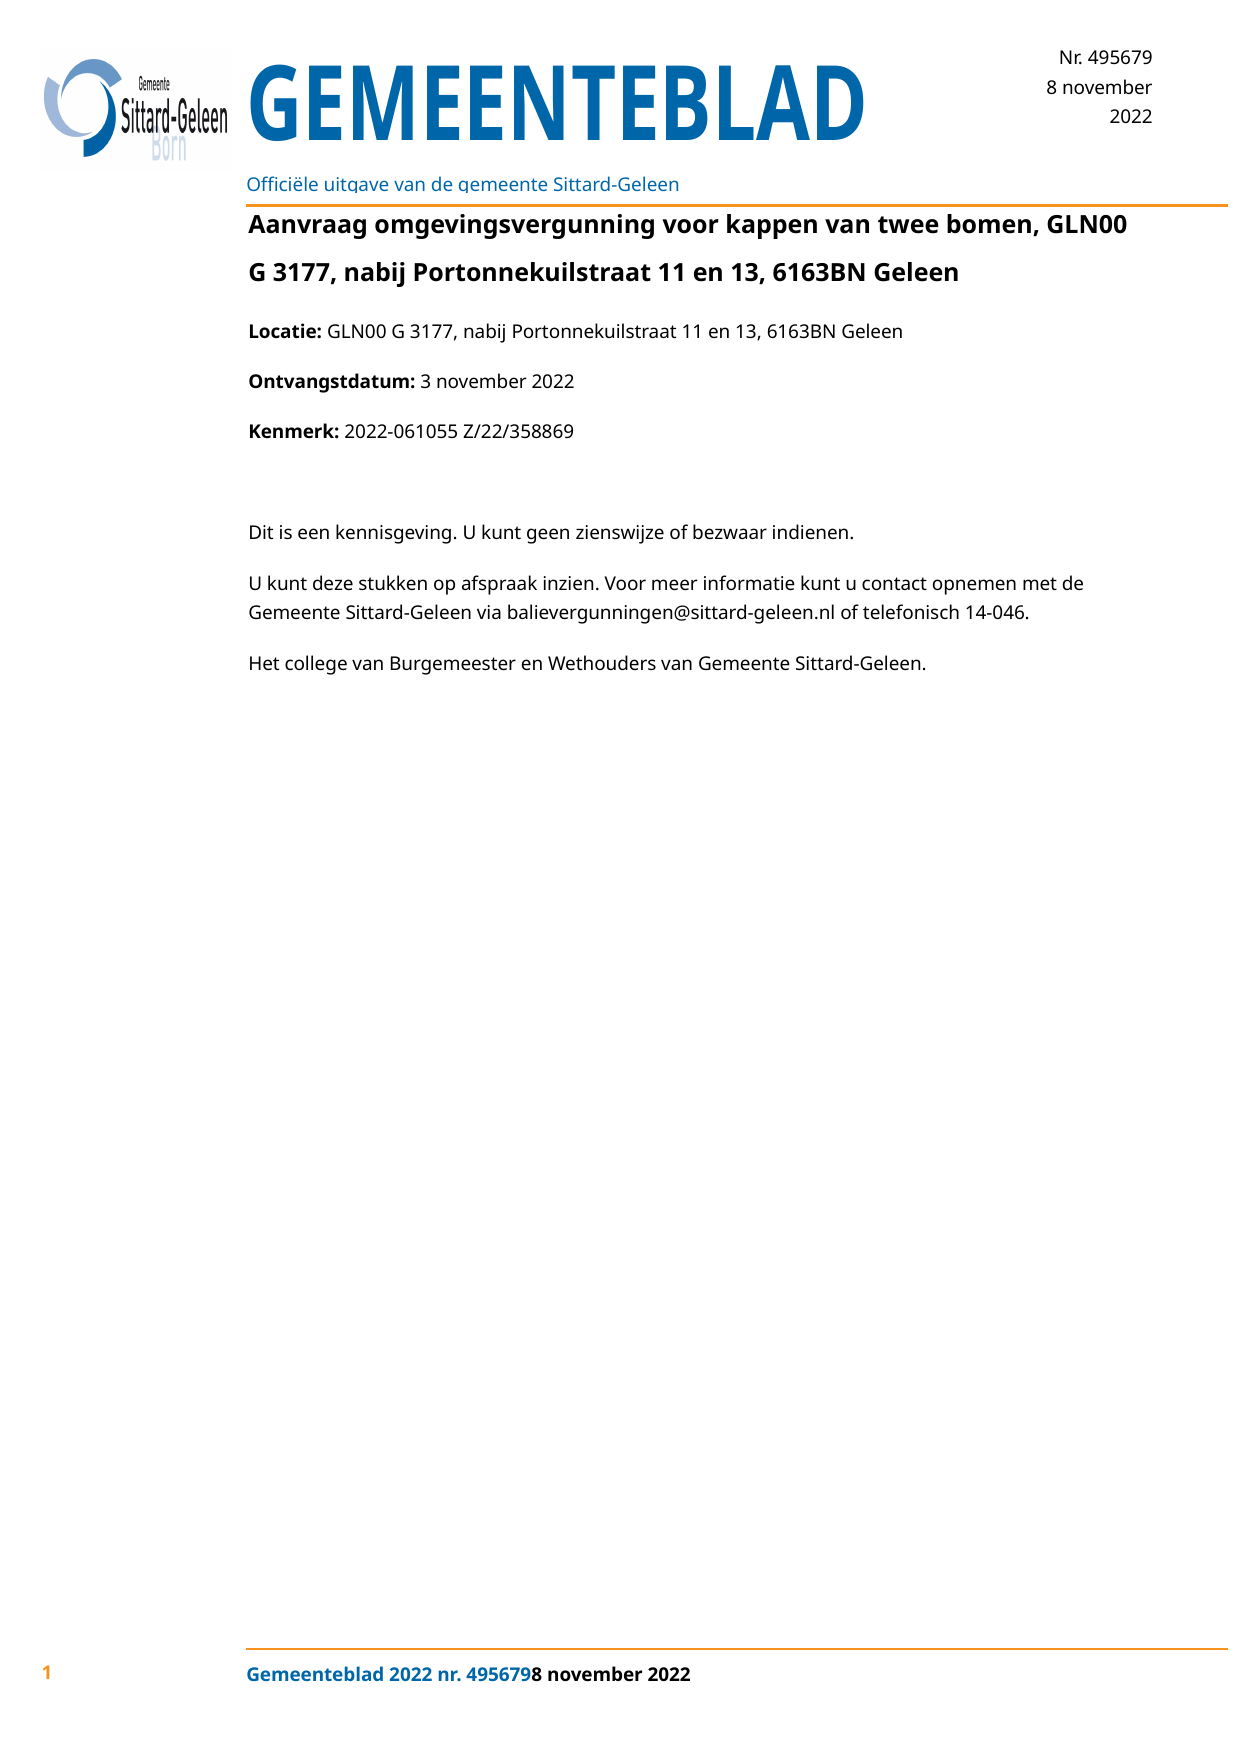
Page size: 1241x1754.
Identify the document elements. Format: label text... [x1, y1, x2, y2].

text Ontvangstdatum: 3 november 2022 [248, 368, 1152, 394]
text Aanvraag omgevingsvergunning voor kappen van twee bomen, GLN00 G 3177, nabij Portonnekuilstraat 11 en 13, 6163BN Geleen [248, 207, 1152, 288]
text Kenmerk: 2022-061055 Z/22/358869 [248, 419, 1152, 444]
text Het college van Burgemeester en Wethouders van Gemeente Sittard-Geleen. [248, 650, 1152, 676]
text U kunt deze stukken op afspraak inzien. Voor meer informatie kunt u contact opnemen met de Gemeente Sittard-Geleen via balievergunningen@sittard-geleen.nl of telefonisch 14-046. [248, 570, 1152, 625]
picture [41, 47, 231, 172]
text Dit is een kennisgeving. U kunt geen zienswijze of bezwaar indienen. [248, 519, 1152, 545]
text Locatie: GLN00 G 3177, nabij Portonnekuilstraat 11 en 13, 6163BN Geleen [248, 318, 1152, 344]
